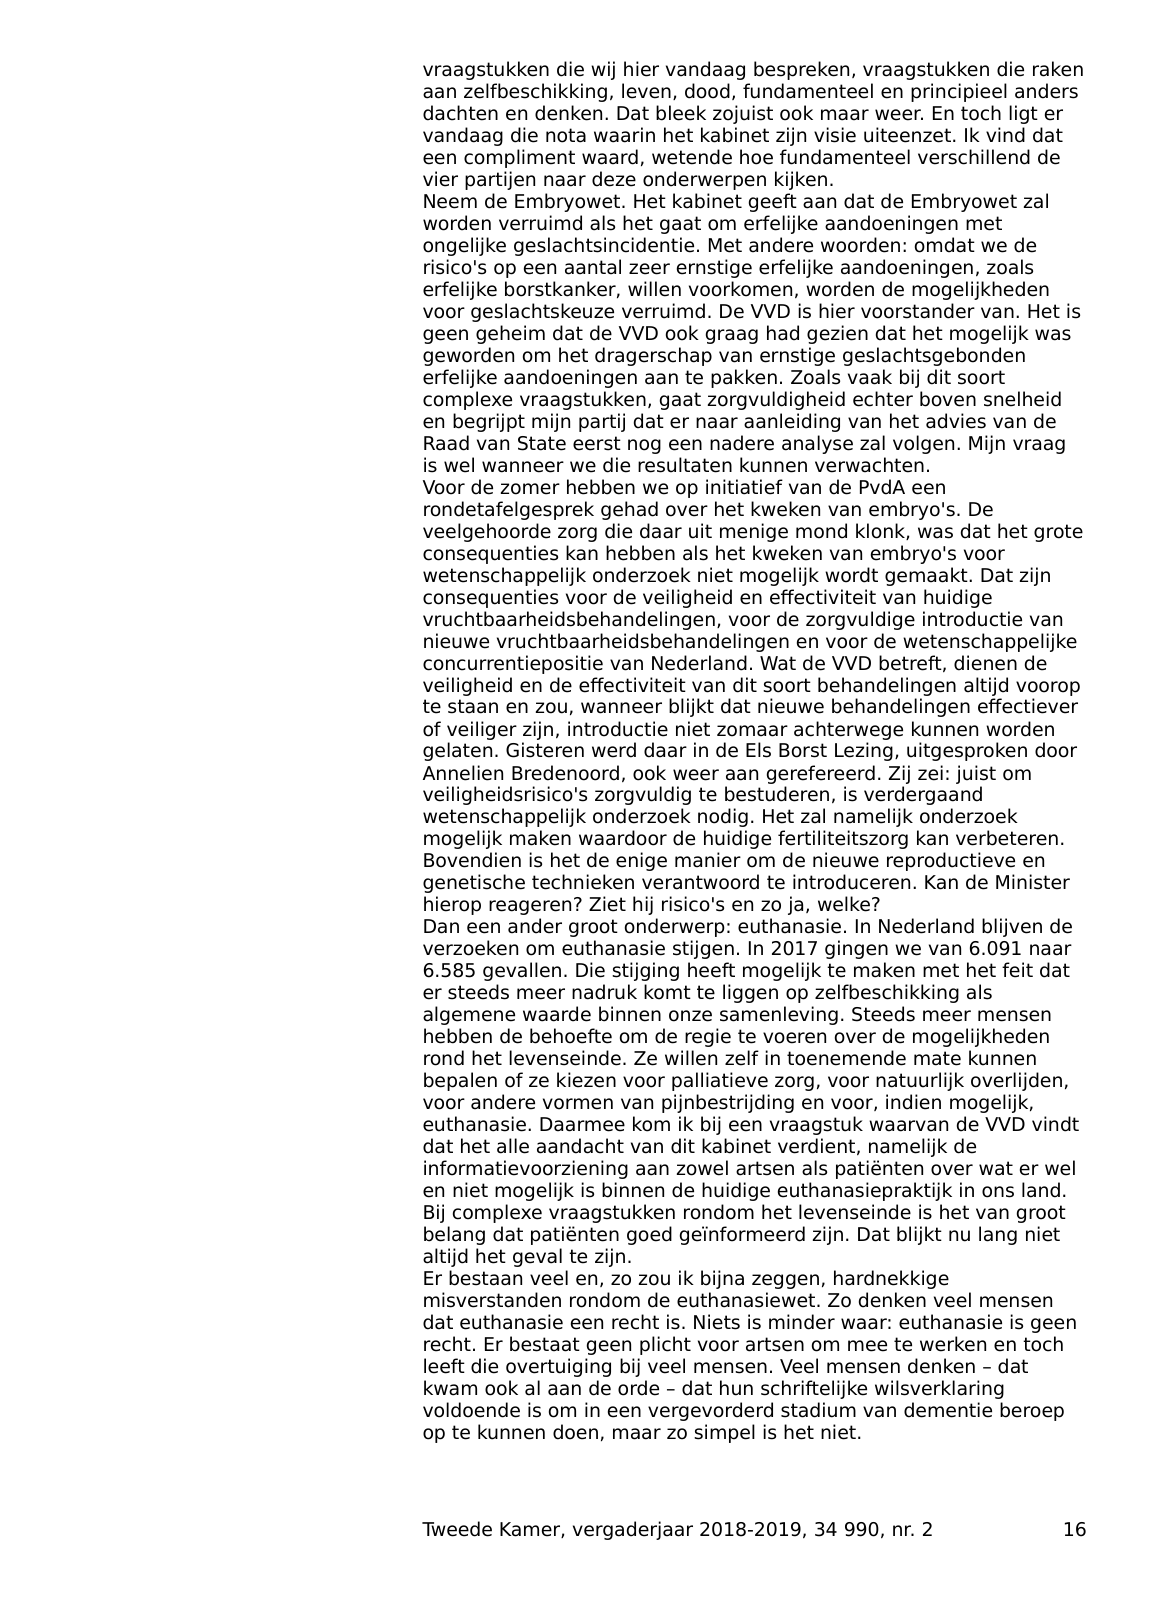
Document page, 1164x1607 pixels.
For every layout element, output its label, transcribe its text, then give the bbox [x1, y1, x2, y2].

text Dan een ander groot onderwerp: euthanasie. In Nederland blijven de verzoeken om euthanasie stijgen. In 2017 gingen we van 6.091 naar 6.585 gevallen. Die stijging heeft mogelijk te maken met het feit dat er steeds meer nadruk komt te liggen op zelfbeschikking als algemene waarde binnen onze samenleving. Steeds meer mensen hebben de behoefte om de regie te voeren over de mogelijkheden rond het levenseinde. Ze willen zelf in toenemende mate kunnen bepalen of ze kiezen voor palliatieve zorg, voor natuurlijk overlijden, voor andere vormen van pijnbestrijding en voor, indien mogelijk, euthanasie. Daarmee kom ik bij een vraagstuk waarvan de VVD vindt dat het alle aandacht van dit kabinet verdient, namelijk de informatievoorziening aan zowel artsen als patiënten over wat er wel en niet mogelijk is binnen de huidige euthanasiepraktijk in ons land. Bij complexe vraagstukken rondom het levenseinde is het van groot belang dat patiënten goed geïnformeerd zijn. Dat blijkt nu lang niet altijd het geval te zijn. [422, 916, 1087, 1268]
text Neem de Embryowet. Het kabinet geeft aan dat de Embryowet zal worden verruimd als het gaat om erfelijke aandoeningen met ongelijke geslachtsincidentie. Met andere woorden: omdat we de risico's op een aantal zeer ernstige erfelijke aandoeningen, zoals erfelijke borstkanker, willen voorkomen, worden de mogelijkheden voor geslachtskeuze verruimd. De VVD is hier voorstander van. Het is geen geheim dat de VVD ook graag had gezien dat het mogelijk was geworden om het dragerschap van ernstige geslachtsgebonden erfelijke aandoeningen aan te pakken. Zoals vaak bij dit soort complexe vraagstukken, gaat zorgvuldigheid echter boven snelheid en begrijpt mijn partij dat er naar aanleiding van het advies van de Raad van State eerst nog een nadere analyse zal volgen. Mijn vraag is wel wanneer we die resultaten kunnen verwachten. [422, 191, 1087, 477]
text vraagstukken die wij hier vandaag bespreken, vraagstukken die raken aan zelfbeschikking, leven, dood, fundamenteel en principieel anders dachten en denken. Dat bleek zojuist ook maar weer. En toch ligt er vandaag die nota waarin het kabinet zijn visie uiteenzet. Ik vind dat een compliment waard, wetende hoe fundamenteel verschillend de vier partijen naar deze onderwerpen kijken. [422, 59, 1087, 191]
text Er bestaan veel en, zo zou ik bijna zeggen, hardnekkige misverstanden rondom de euthanasiewet. Zo denken veel mensen dat euthanasie een recht is. Niets is minder waar: euthanasie is geen recht. Er bestaat geen plicht voor artsen om mee te werken en toch leeft die overtuiging bij veel mensen. Veel mensen denken – dat kwam ook al aan de orde – dat hun schriftelijke wilsverklaring voldoende is om in een vergevorderd stadium van dementie beroep op te kunnen doen, maar zo simpel is het niet. [422, 1268, 1087, 1444]
text Voor de zomer hebben we op initiatief van de PvdA een rondetafelgesprek gehad over het kweken van embryo's. De veelgehoorde zorg die daar uit menige mond klonk, was dat het grote consequenties kan hebben als het kweken van embryo's voor wetenschappelijk onderzoek niet mogelijk wordt gemaakt. Dat zijn consequenties voor de veiligheid en effectiviteit van huidige vruchtbaarheidsbehandelingen, voor de zorgvuldige introductie van nieuwe vruchtbaarheidsbehandelingen en voor de wetenschappelijke concurrentiepositie van Nederland. Wat de VVD betreft, dienen de veiligheid en de effectiviteit van dit soort behandelingen altijd voorop te staan en zou, wanneer blijkt dat nieuwe behandelingen effectiever of veiliger zijn, introductie niet zomaar achterwege kunnen worden gelaten. Gisteren werd daar in de Els Borst Lezing, uitgesproken door Annelien Bredenoord, ook weer aan gerefereerd. Zij zei: juist om veiligheidsrisico's zorgvuldig te bestuderen, is verdergaand wetenschappelijk onderzoek nodig. Het zal namelijk onderzoek mogelijk maken waardoor de huidige fertiliteitszorg kan verbeteren. Bovendien is het de enige manier om de nieuwe reproductieve en genetische technieken verantwoord te introduceren. Kan de Minister hierop reageren? Ziet hij risico's en zo ja, welke? [422, 477, 1087, 916]
